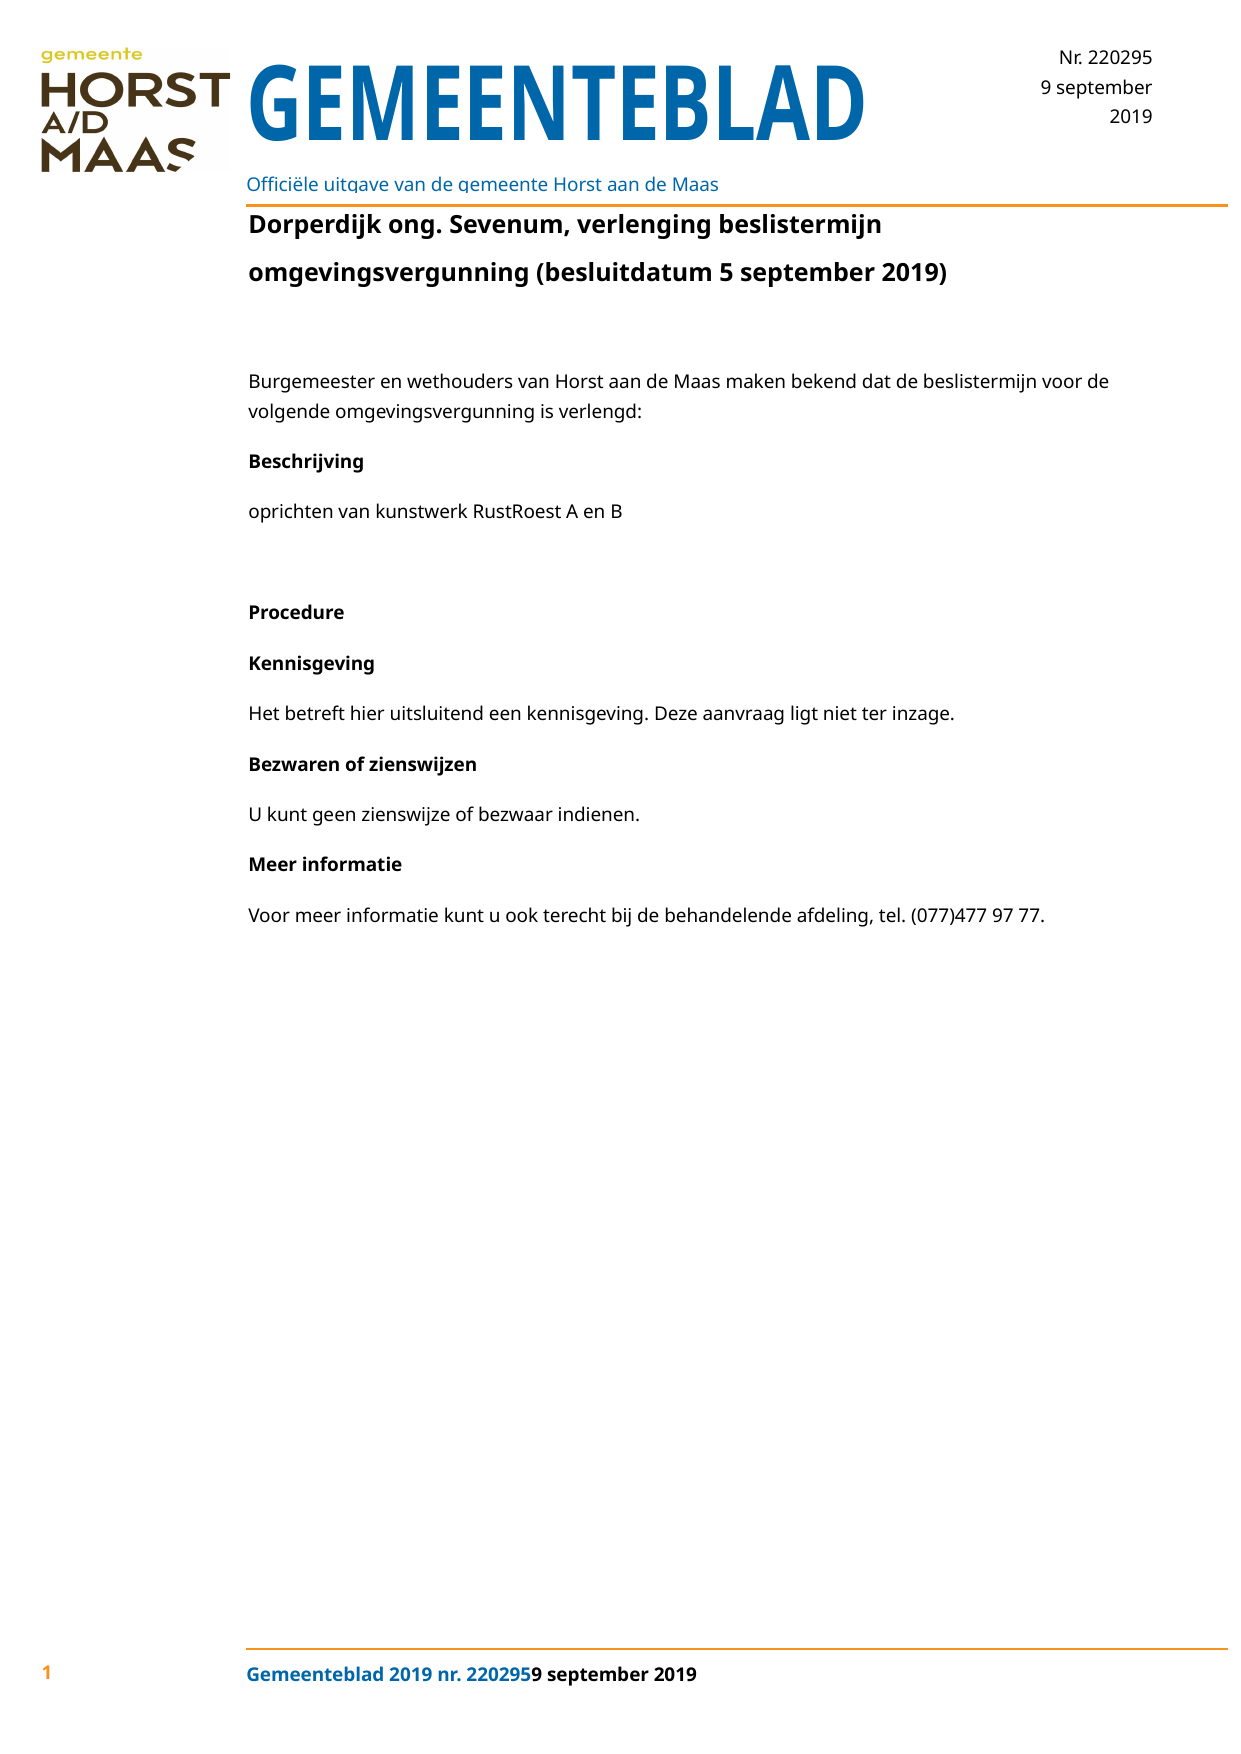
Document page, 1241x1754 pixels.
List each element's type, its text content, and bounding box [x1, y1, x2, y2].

text oprichten van kunstwerk RustRoest A en B [248, 499, 1152, 524]
text Het betreft hier uitsluitend een kennisgeving. Deze aanvraag ligt niet ter inzage. [248, 700, 1152, 726]
text Dorperdijk ong. Sevenum, verlenging beslistermijn omgevingsvergunning (besluitdatum 5 september 2019) [248, 207, 1152, 288]
text Voor meer informatie kunt u ook terecht bij de behandelende afdeling, tel. (077)477 97 77. [248, 902, 1152, 928]
text Bezwaren of zienswijzen [248, 751, 1152, 777]
text Kennisgeving [248, 650, 1152, 676]
text U kunt geen zienswijze of bezwaar indienen. [248, 801, 1152, 827]
text Meer informatie [248, 852, 1152, 877]
text Beschrijving [248, 448, 1152, 474]
text Burgemeester en wethouders van Horst aan de Maas maken bekend dat de beslistermijn voor de volgende omgevingsvergunning is verlengd: [248, 368, 1152, 424]
text Procedure [248, 599, 1152, 625]
picture [41, 47, 231, 172]
